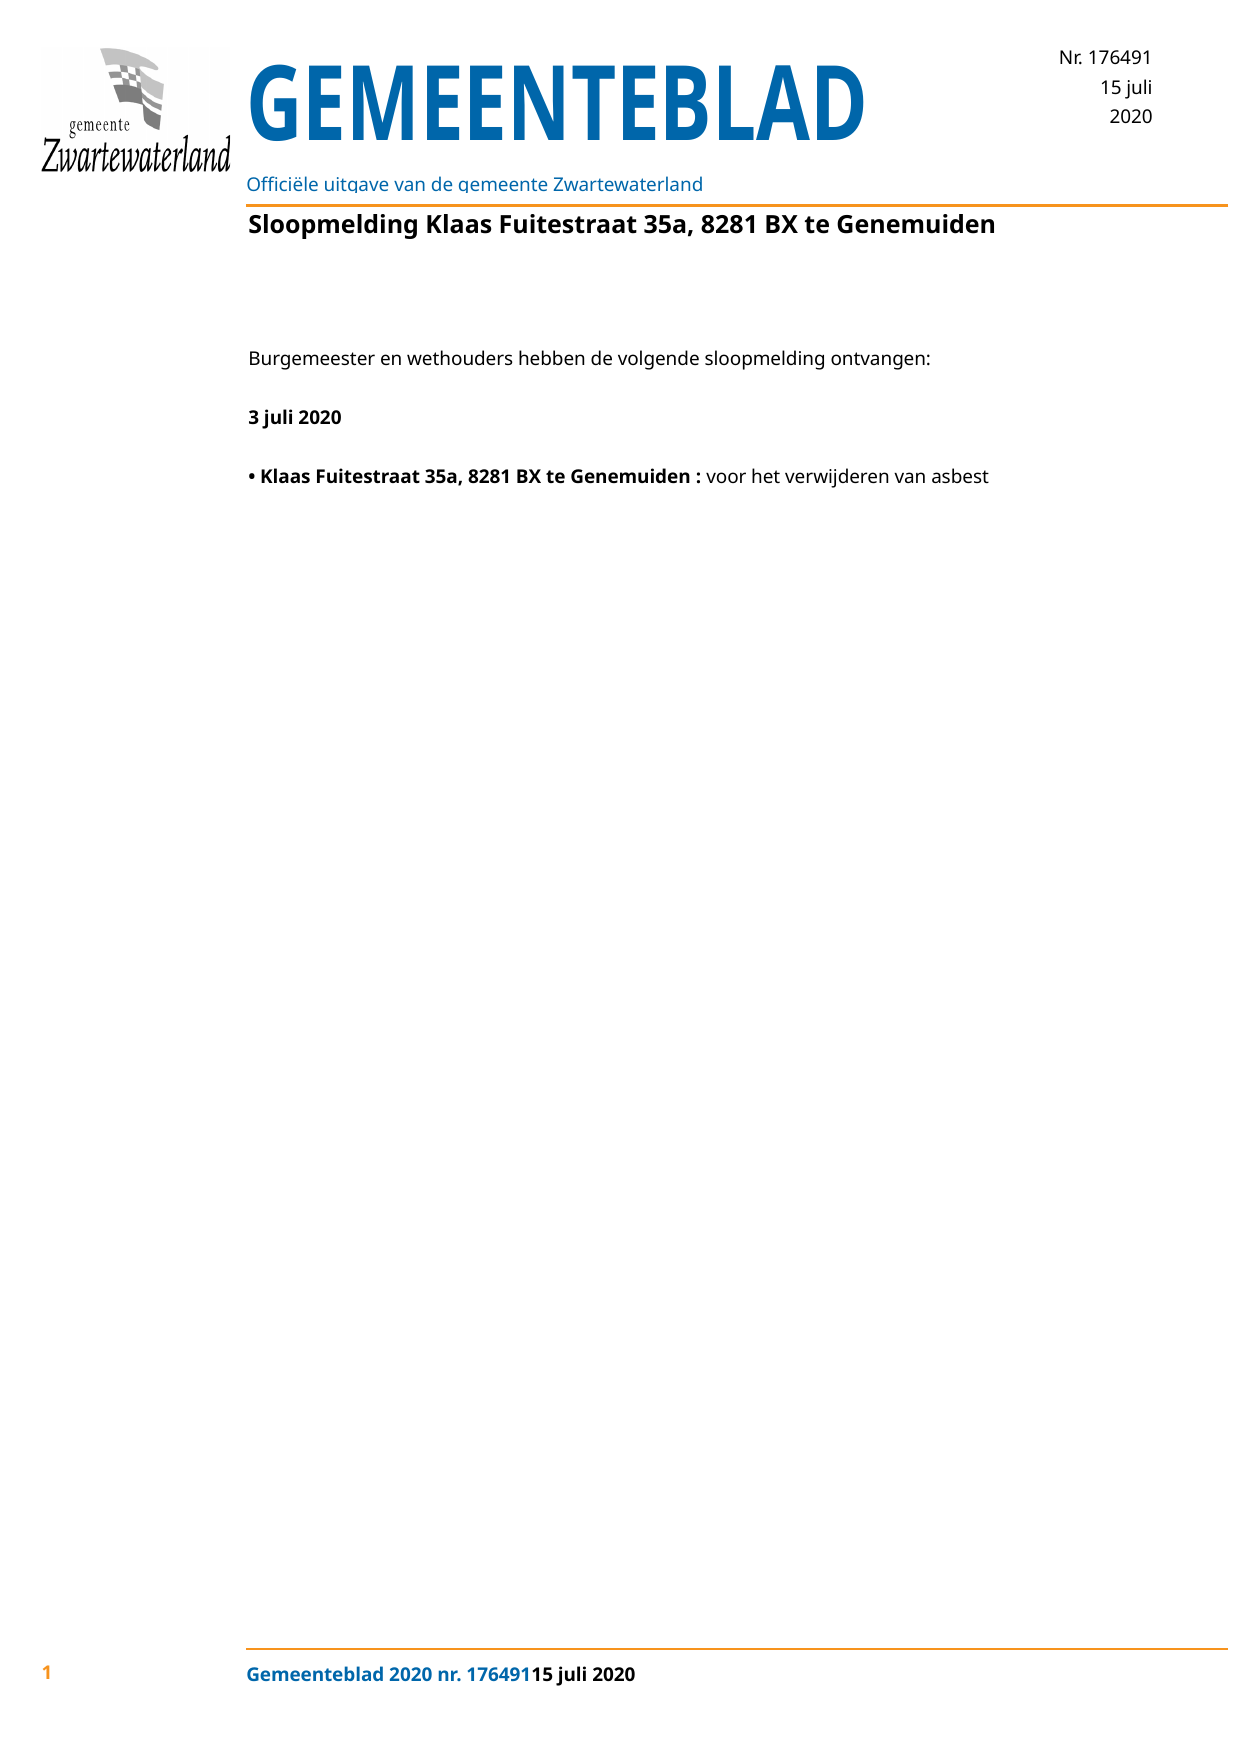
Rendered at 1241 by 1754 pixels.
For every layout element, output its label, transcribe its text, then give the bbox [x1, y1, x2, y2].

text • Klaas Fuitestraat 35a, 8281 BX te Genemuiden : voor het verwijderen van asbest [248, 464, 1152, 489]
text 3 juli 2020 [248, 404, 1152, 430]
picture [41, 47, 231, 172]
text Burgemeester en wethouders hebben de volgende sloopmelding ontvangen: [248, 345, 1152, 371]
text Sloopmelding Klaas Fuitestraat 35a, 8281 BX te Genemuiden [248, 207, 1152, 241]
